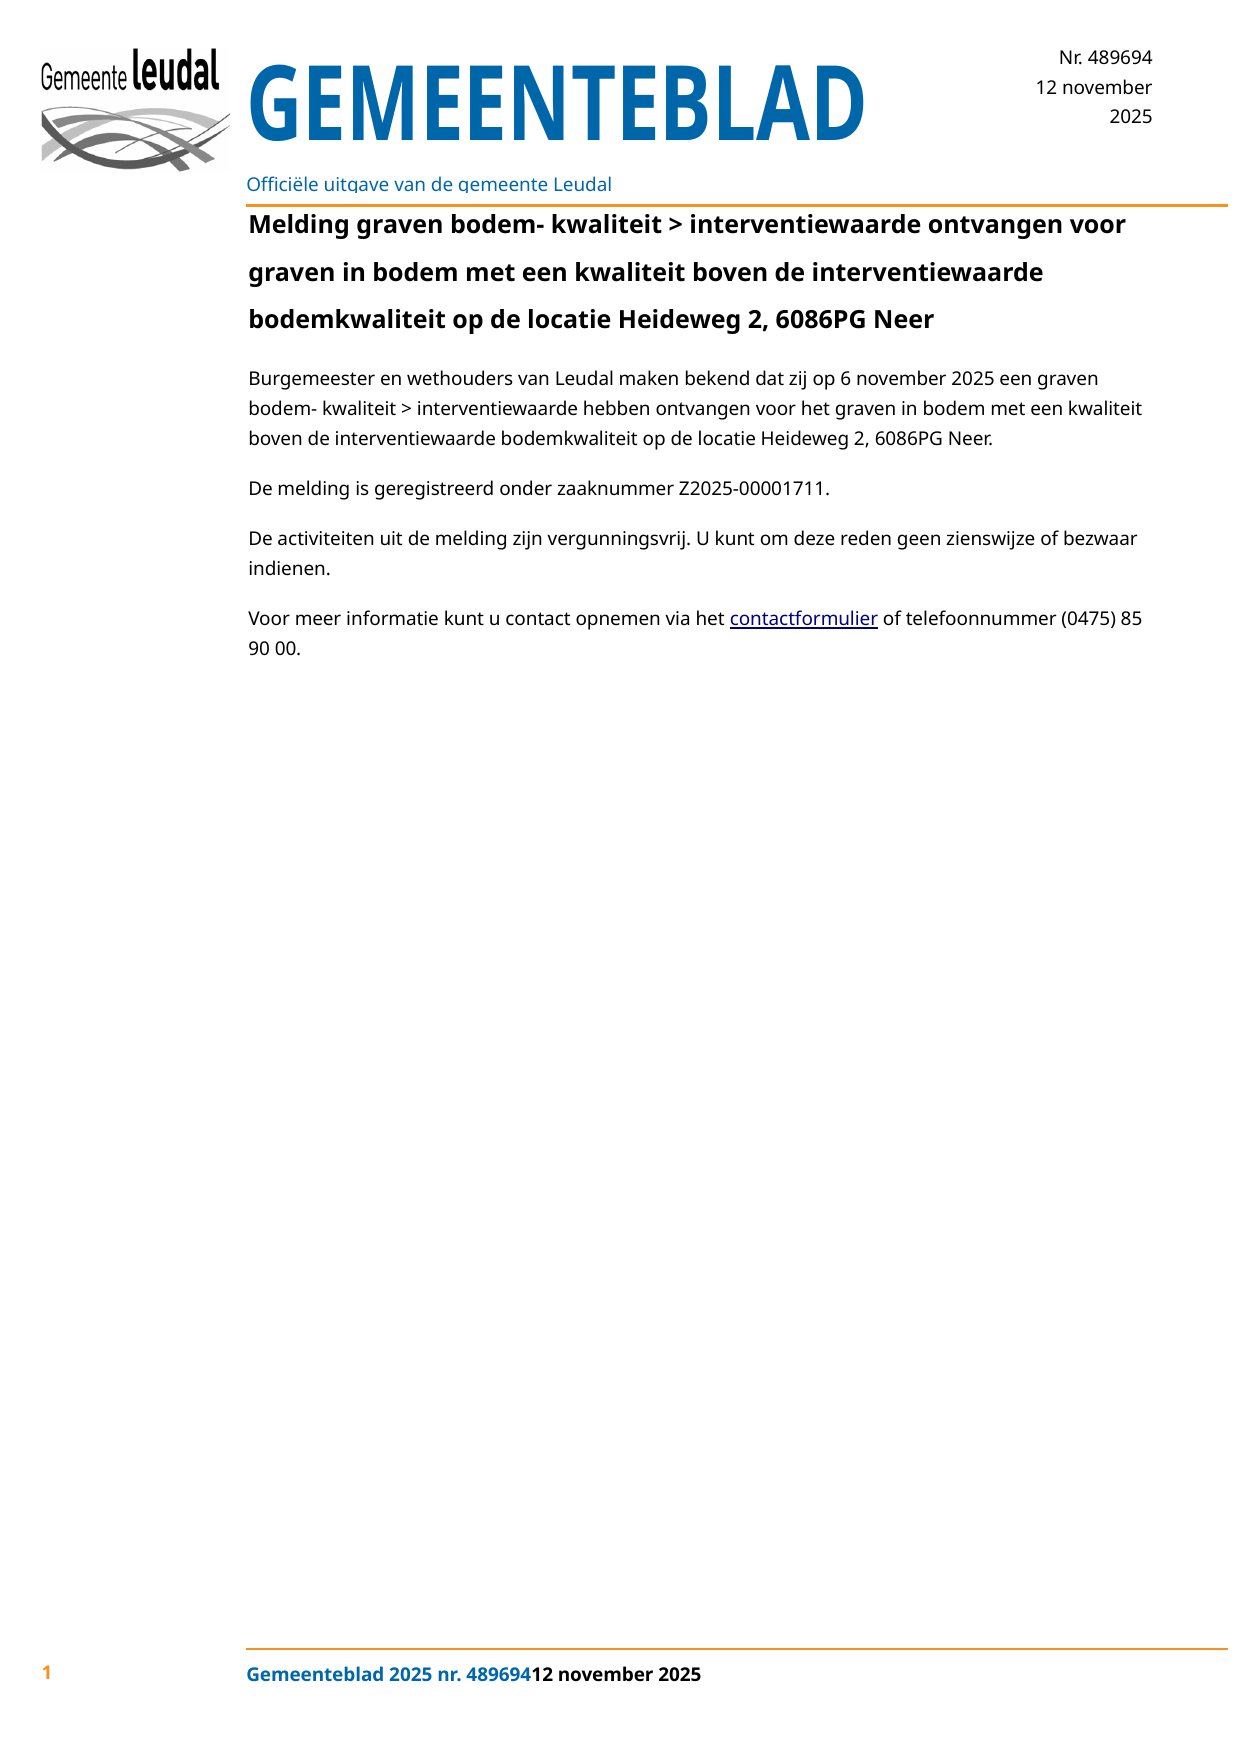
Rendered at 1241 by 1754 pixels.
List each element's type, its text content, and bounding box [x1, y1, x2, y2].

text Voor meer informatie kunt u contact opnemen via het contactformulier of telefoonnummer (0475) 85 90 00. [248, 606, 1152, 661]
text Burgemeester en wethouders van Leudal maken bekend dat zij op 6 november 2025 een graven bodem- kwaliteit > interventiewaarde hebben ontvangen voor het graven in bodem met een kwaliteit boven de interventiewaarde bodemkwaliteit op de locatie Heideweg 2, 6086PG Neer. [248, 366, 1152, 450]
text Melding graven bodem- kwaliteit > interventiewaarde ontvangen voor graven in bodem met een kwaliteit boven de interventiewaarde bodemkwaliteit op de locatie Heideweg 2, 6086PG Neer [248, 207, 1152, 336]
picture [41, 47, 231, 172]
text De activiteiten uit de melding zijn vergunningsvrij. U kunt om deze reden geen zienswijze of bezwaar indienen. [248, 526, 1152, 581]
text De melding is geregistreerd onder zaaknummer Z2025-00001711. [248, 475, 1152, 501]
